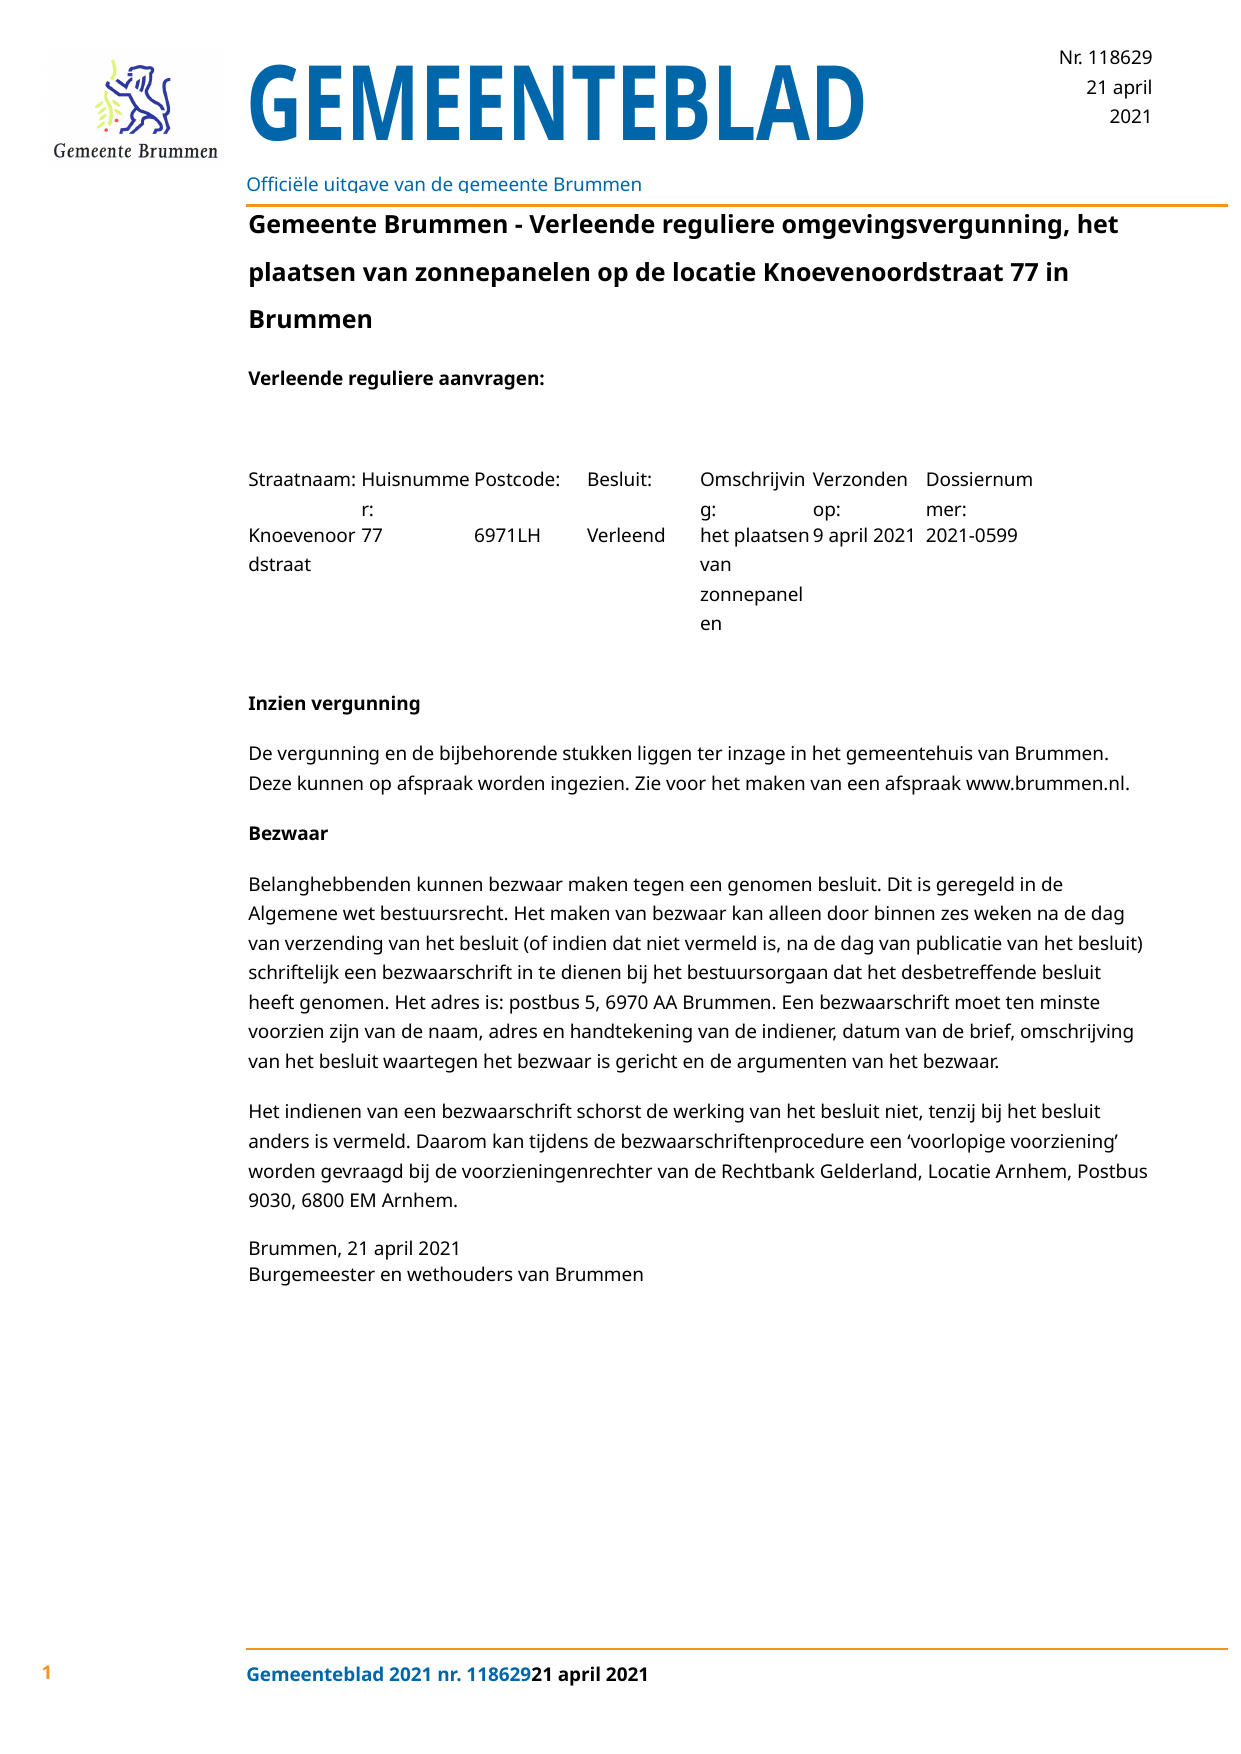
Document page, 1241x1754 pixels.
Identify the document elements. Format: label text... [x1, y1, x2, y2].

table_cell 9 april 2021 [813, 522, 926, 636]
table_cell Knoevenoordstraat [248, 522, 361, 636]
table_header Postcode: [474, 466, 587, 522]
table_cell 77 [361, 522, 474, 636]
table_header Omschrijving: [700, 466, 813, 522]
table_header Huisnummer: [361, 466, 474, 522]
text Verleende reguliere aanvragen: [248, 366, 1152, 391]
text Belanghebbenden kunnen bezwaar maken tegen een genomen besluit. Dit is geregeld in de Algemene wet bestuursrecht. Het maken van bezwaar kan alleen door binnen zes weken na de dag van verzending van het besluit (of indien dat niet vermeld is, na de dag van publicatie van het besluit) schriftelijk een bezwaarschrift in te dienen bij het bestuursorgaan dat het desbetreffende besluit heeft genomen. Het adres is: postbus 5, 6970 AA Brummen. Een bezwaarschrift moet ten minste voorzien zijn van de naam, adres en handtekening van de indiener, datum van de brief, omschrijving van het besluit waartegen het bezwaar is gericht en de argumenten van het bezwaar. [248, 871, 1152, 1074]
table_header Besluit: [587, 466, 700, 522]
table_header Verzonden op: [813, 466, 926, 522]
picture [41, 47, 231, 172]
table_cell het plaatsen van zonnepanelen [700, 522, 813, 636]
table_header [1039, 466, 1152, 522]
text Gemeente Brummen - Verleende reguliere omgevingsvergunning, het plaatsen van zonnepanelen op de locatie Knoevenoordstraat 77 in Brummen [248, 207, 1152, 336]
table_cell 6971LH [474, 522, 587, 636]
table_cell Verleend [587, 522, 700, 636]
table_cell [1039, 522, 1152, 636]
table_header Dossiernummer: [926, 466, 1038, 522]
text Burgemeester en wethouders van Brummen [248, 1261, 1152, 1287]
text Inzien vergunning [248, 690, 1152, 716]
table_cell 2021-0599 [926, 522, 1038, 636]
text De vergunning en de bijbehorende stukken liggen ter inzage in het gemeentehuis van Brummen. Deze kunnen op afspraak worden ingezien. Zie voor het maken van een afspraak www.brummen.nl. [248, 740, 1152, 796]
text Brummen, 21 april 2021 [248, 1235, 1152, 1261]
text Het indienen van een bezwaarschrift schorst de werking van het besluit niet, tenzij bij het besluit anders is vermeld. Daarom kan tijdens de bezwaarschriftenprocedure een ‘voorlopige voorziening’ worden gevraagd bij de voorzieningenrechter van de Rechtbank Gelderland, Locatie Arnhem, Postbus 9030, 6800 EM Arnhem. [248, 1099, 1152, 1213]
table_header Straatnaam: [248, 466, 361, 522]
text Bezwaar [248, 820, 1152, 846]
